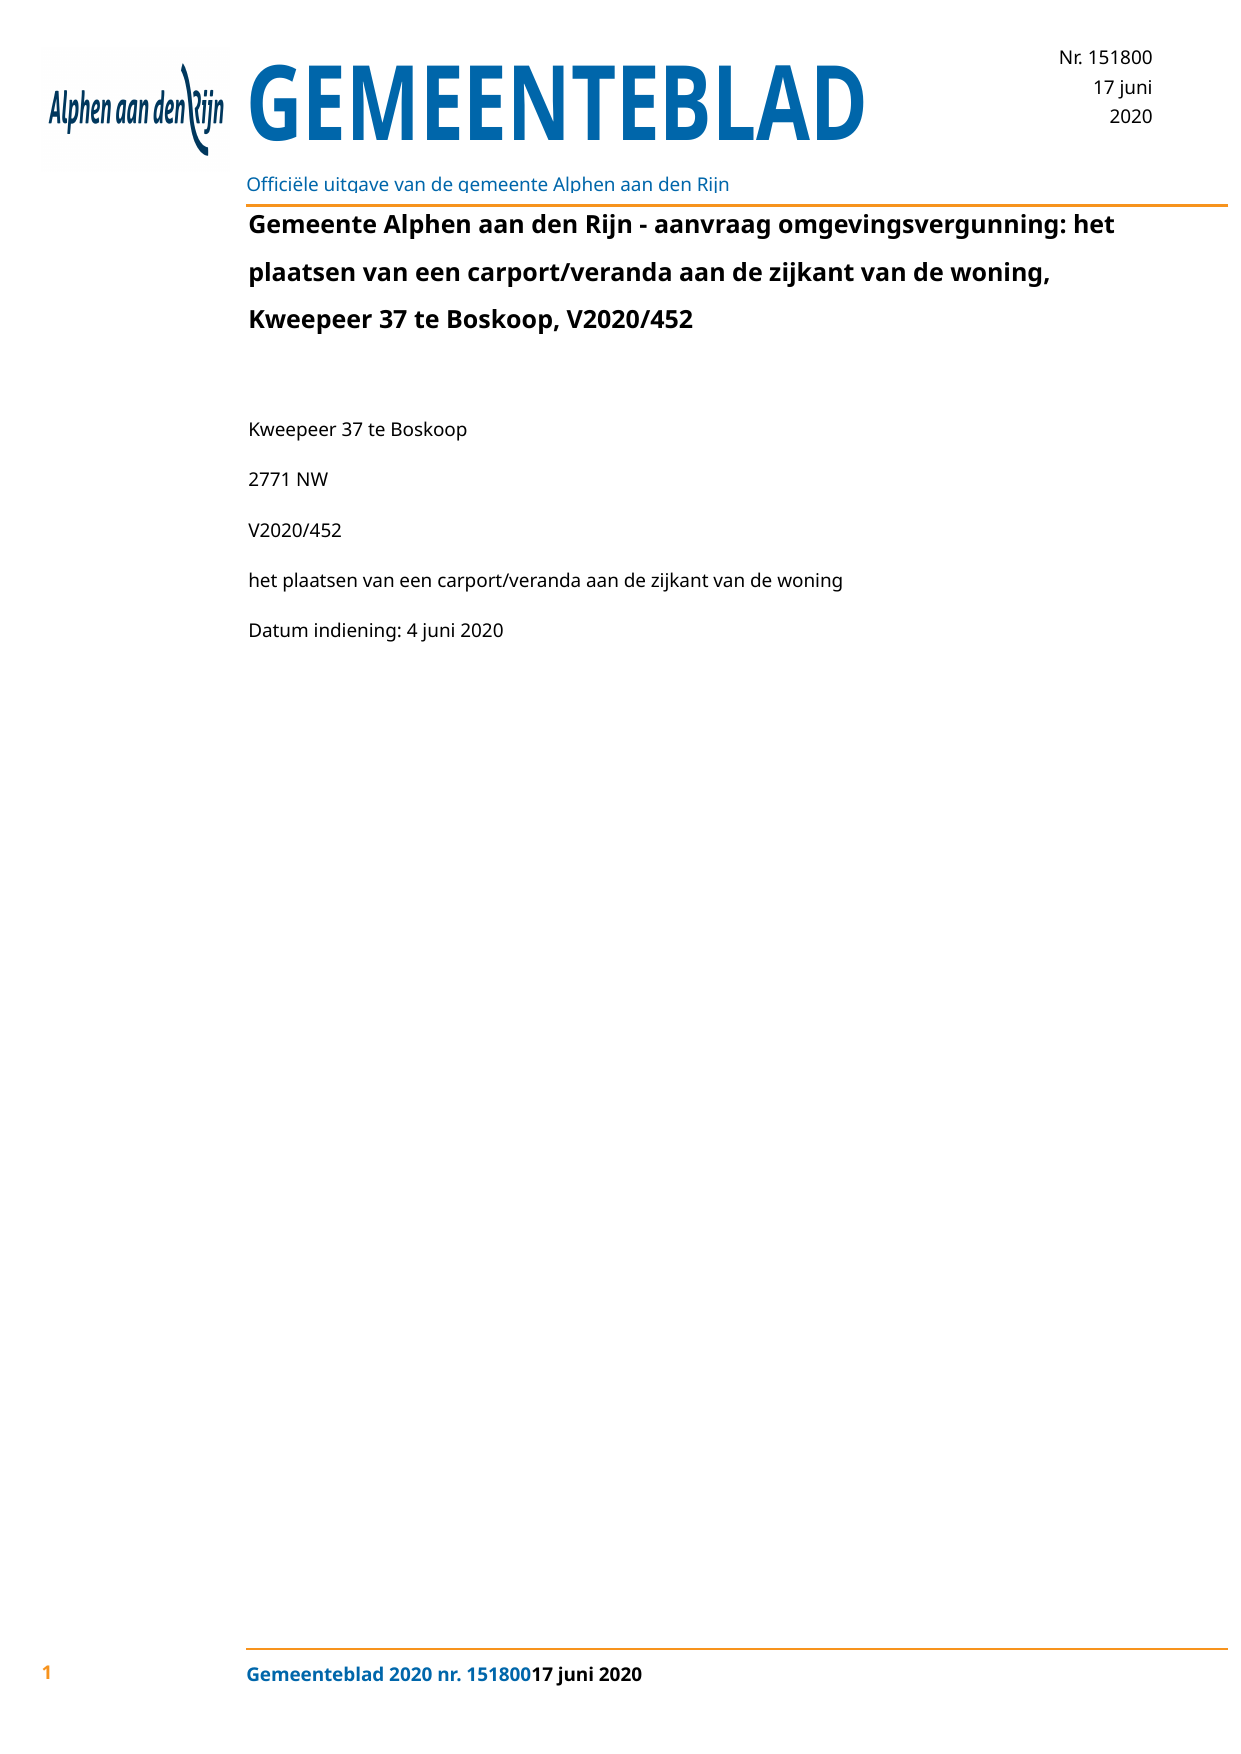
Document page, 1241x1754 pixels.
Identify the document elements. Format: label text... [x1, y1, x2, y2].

picture [41, 47, 231, 172]
text V2020/452 [248, 517, 1152, 542]
text Gemeente Alphen aan den Rijn - aanvraag omgevingsvergunning: het plaatsen van een carport/veranda aan de zijkant van de woning, Kweepeer 37 te Boskoop, V2020/452 [248, 207, 1152, 336]
text het plaatsen van een carport/veranda aan de zijkant van de woning [248, 567, 1152, 593]
text 2771 NW [248, 466, 1152, 492]
text Kweepeer 37 te Boskoop [248, 416, 1152, 442]
text Datum indiening: 4 juni 2020 [248, 618, 1152, 643]
